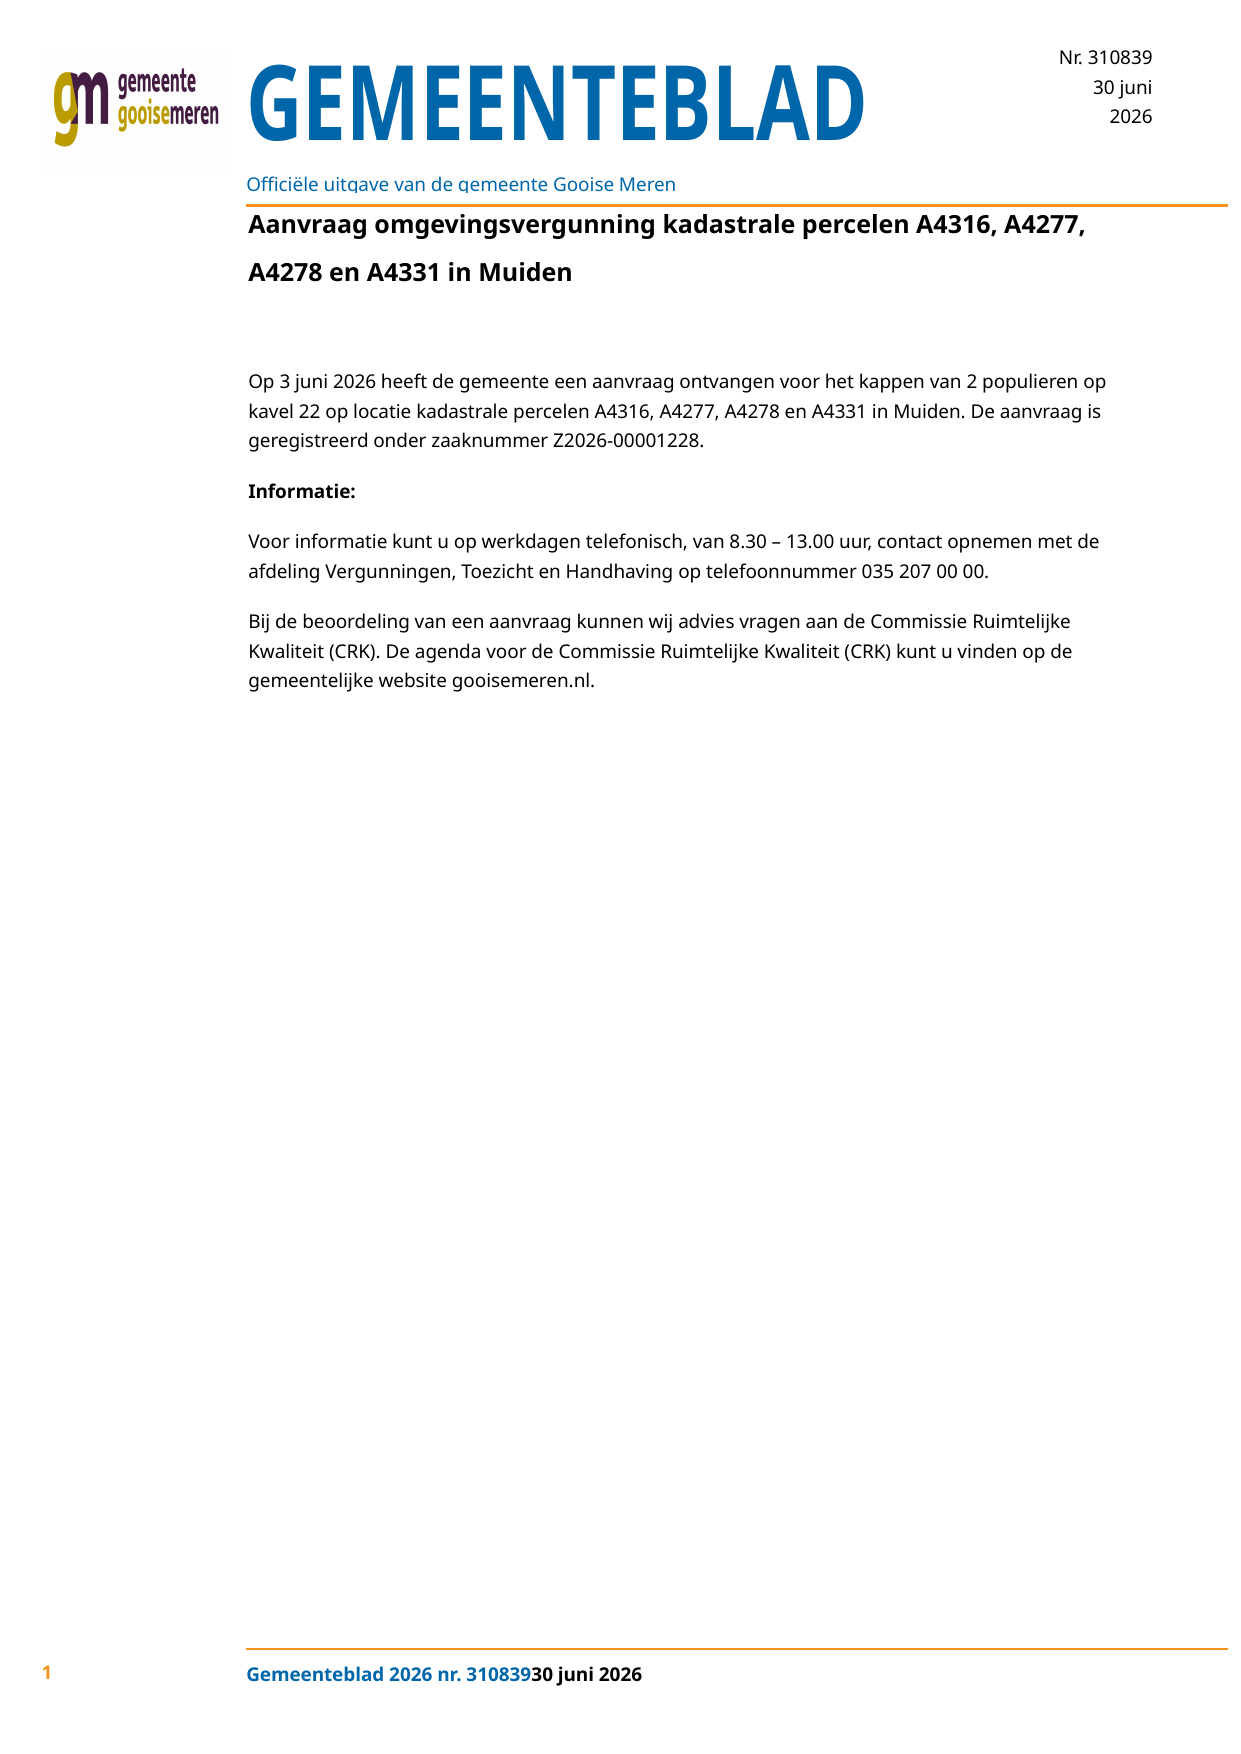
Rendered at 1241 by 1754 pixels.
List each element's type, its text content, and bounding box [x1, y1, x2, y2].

text Op 3 juni 2026 heeft de gemeente een aanvraag ontvangen voor het kappen van 2 populieren op kavel 22 op locatie kadastrale percelen A4316, A4277, A4278 en A4331 in Muiden. De aanvraag is geregistreerd onder zaaknummer Z2026-00001228. [248, 368, 1152, 453]
text Voor informatie kunt u op werkdagen telefonisch, van 8.30 – 13.00 uur, contact opnemen met de afdeling Vergunningen, Toezicht en Handhaving op telefoonnummer 035 207 00 00. [248, 528, 1152, 584]
text Aanvraag omgevingsvergunning kadastrale percelen A4316, A4277, A4278 en A4331 in Muiden [248, 207, 1152, 288]
text Informatie: [248, 478, 1152, 504]
picture [41, 47, 231, 172]
text Bij de beoordeling van een aanvraag kunnen wij advies vragen aan de Commissie Ruimtelijke Kwaliteit (CRK). De agenda voor de Commissie Ruimtelijke Kwaliteit (CRK) kunt u vinden op de gemeentelijke website gooisemeren.nl. [248, 608, 1152, 693]
